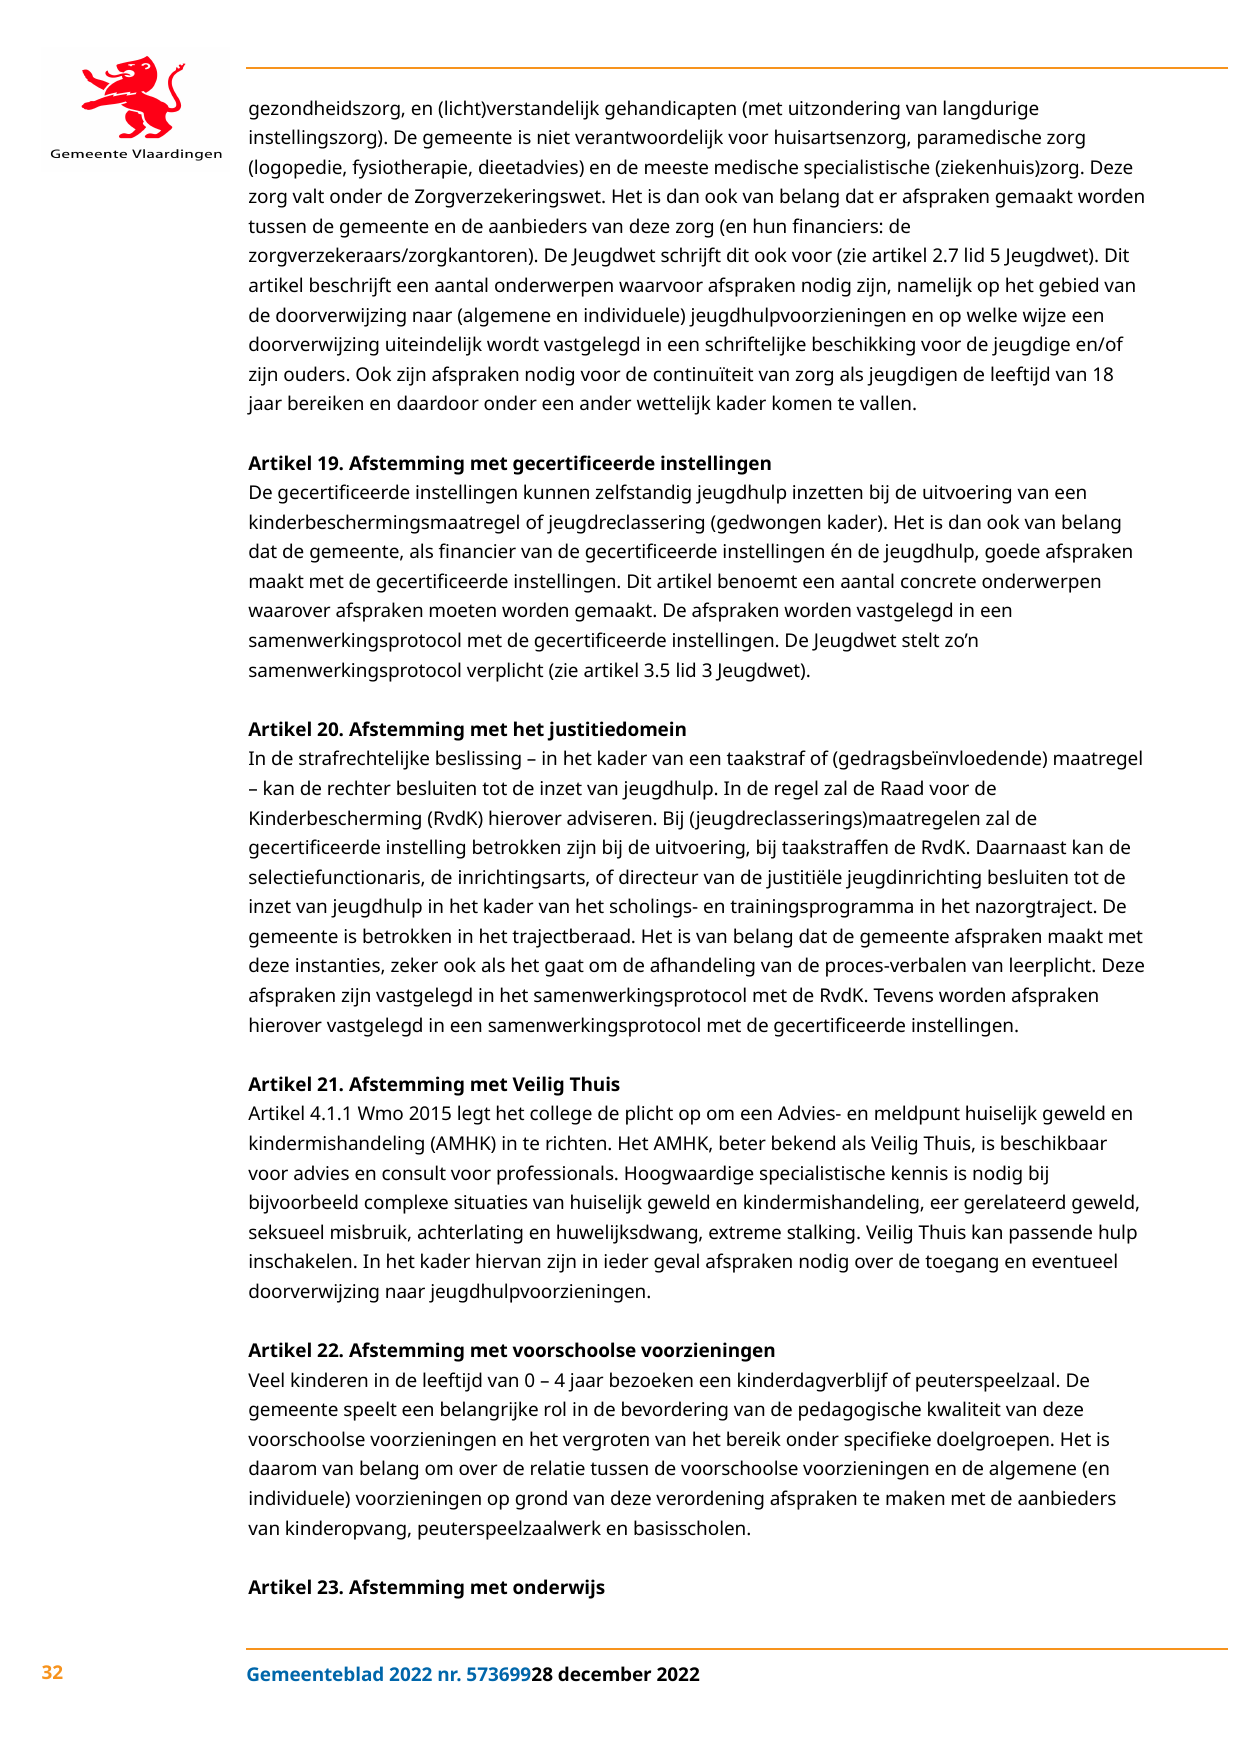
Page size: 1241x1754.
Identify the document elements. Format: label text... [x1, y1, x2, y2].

picture [41, 47, 231, 172]
text De gecertificeerde instellingen kunnen zelfstandig jeugdhulp inzetten bij de uitvoering van een kinderbeschermingsmaatregel of jeugdreclassering (gedwongen kader). Het is dan ook van belang dat de gemeente, als financier van de gecertificeerde instellingen én de jeugdhulp, goede afspraken maakt met de gecertificeerde instellingen. Dit artikel benoemt een aantal concrete onderwerpen waarover afspraken moeten worden gemaakt. De afspraken worden vastgelegd in een samenwerkingsprotocol met de gecertificeerde instellingen. De Jeugdwet stelt zo’n samenwerkingsprotocol verplicht (zie artikel 3.5 lid 3 Jeugdwet). [248, 479, 1152, 683]
text Artikel 19. Afstemming met gecertificeerde instellingen [248, 450, 1152, 476]
text Artikel 23. Afstemming met onderwijs [248, 1574, 1152, 1600]
text Artikel 22. Afstemming met voorschoolse voorzieningen [248, 1337, 1152, 1363]
text Artikel 4.1.1 Wmo 2015 legt het college de plicht op om een Advies- en meldpunt huiselijk geweld en kindermishandeling (AMHK) in te richten. Het AMHK, beter bekend als Veilig Thuis, is beschikbaar voor advies en consult voor professionals. Hoogwaardige specialistische kennis is nodig bij bijvoorbeeld complexe situaties van huiselijk geweld en kindermishandeling, eer gerelateerd geweld, seksueel misbruik, achterlating en huwelijksdwang, extreme stalking. Veilig Thuis kan passende hulp inschakelen. In het kader hiervan zijn in ieder geval afspraken nodig over de toegang en eventueel doorverwijzing naar jeugdhulpvoorzieningen. [248, 1101, 1152, 1304]
text In de strafrechtelijke beslissing – in het kader van een taakstraf of (gedragsbeïnvloedende) maatregel – kan de rechter besluiten tot de inzet van jeugdhulp. In de regel zal de Raad voor de Kinderbescherming (RvdK) hierover adviseren. Bij (jeugdreclasserings)maatregelen zal de gecertificeerde instelling betrokken zijn bij de uitvoering, bij taakstraffen de RvdK. Daarnaast kan de selectiefunctionaris, de inrichtingsarts, of directeur van de justitiële jeugdinrichting besluiten tot de inzet van jeugdhulp in het kader van het scholings- en trainingsprogramma in het nazorgtraject. De gemeente is betrokken in het trajectberaad. Het is van belang dat de gemeente afspraken maakt met deze instanties, zeker ook als het gaat om de afhandeling van de proces-verbalen van leerplicht. Deze afspraken zijn vastgelegd in het samenwerkingsprotocol met de RvdK. Tevens worden afspraken hierover vastgelegd in een samenwerkingsprotocol met de gecertificeerde instellingen. [248, 746, 1152, 1038]
text Artikel 21. Afstemming met Veilig Thuis [248, 1071, 1152, 1097]
text gezondheidszorg, en (licht)verstandelijk gehandicapten (met uitzondering van langdurige instellingszorg). De gemeente is niet verantwoordelijk voor huisartsenzorg, paramedische zorg (logopedie, fysiotherapie, dieetadvies) en de meeste medische specialistische (ziekenhuis)zorg. Deze zorg valt onder de Zorgverzekeringswet. Het is dan ook van belang dat er afspraken gemaakt worden tussen de gemeente en de aanbieders van deze zorg (en hun financiers: de zorgverzekeraars/zorgkantoren). De Jeugdwet schrijft dit ook voor (zie artikel 2.7 lid 5 Jeugdwet). Dit artikel beschrijft een aantal onderwerpen waarvoor afspraken nodig zijn, namelijk op het gebied van de doorverwijzing naar (algemene en individuele) jeugdhulpvoorzieningen en op welke wijze een doorverwijzing uiteindelijk wordt vastgelegd in een schriftelijke beschikking voor de jeugdige en/of zijn ouders. Ook zijn afspraken nodig voor de continuïteit van zorg als jeugdigen de leeftijd van 18 jaar bereiken en daardoor onder een ander wettelijk kader komen te vallen. [248, 95, 1152, 416]
text Artikel 20. Afstemming met het justitiedomein [248, 716, 1152, 742]
text Veel kinderen in de leeftijd van 0 – 4 jaar bezoeken een kinderdagverblijf of peuterspeelzaal. De gemeente speelt een belangrijke rol in de bevordering van de pedagogische kwaliteit van deze voorschoolse voorzieningen en het vergroten van het bereik onder specifieke doelgroepen. Het is daarom van belang om over de relatie tussen de voorschoolse voorzieningen en de algemene (en individuele) voorzieningen op grond van deze verordening afspraken te maken met de aanbieders van kinderopvang, peuterspeelzaalwerk en basisscholen. [248, 1367, 1152, 1541]
